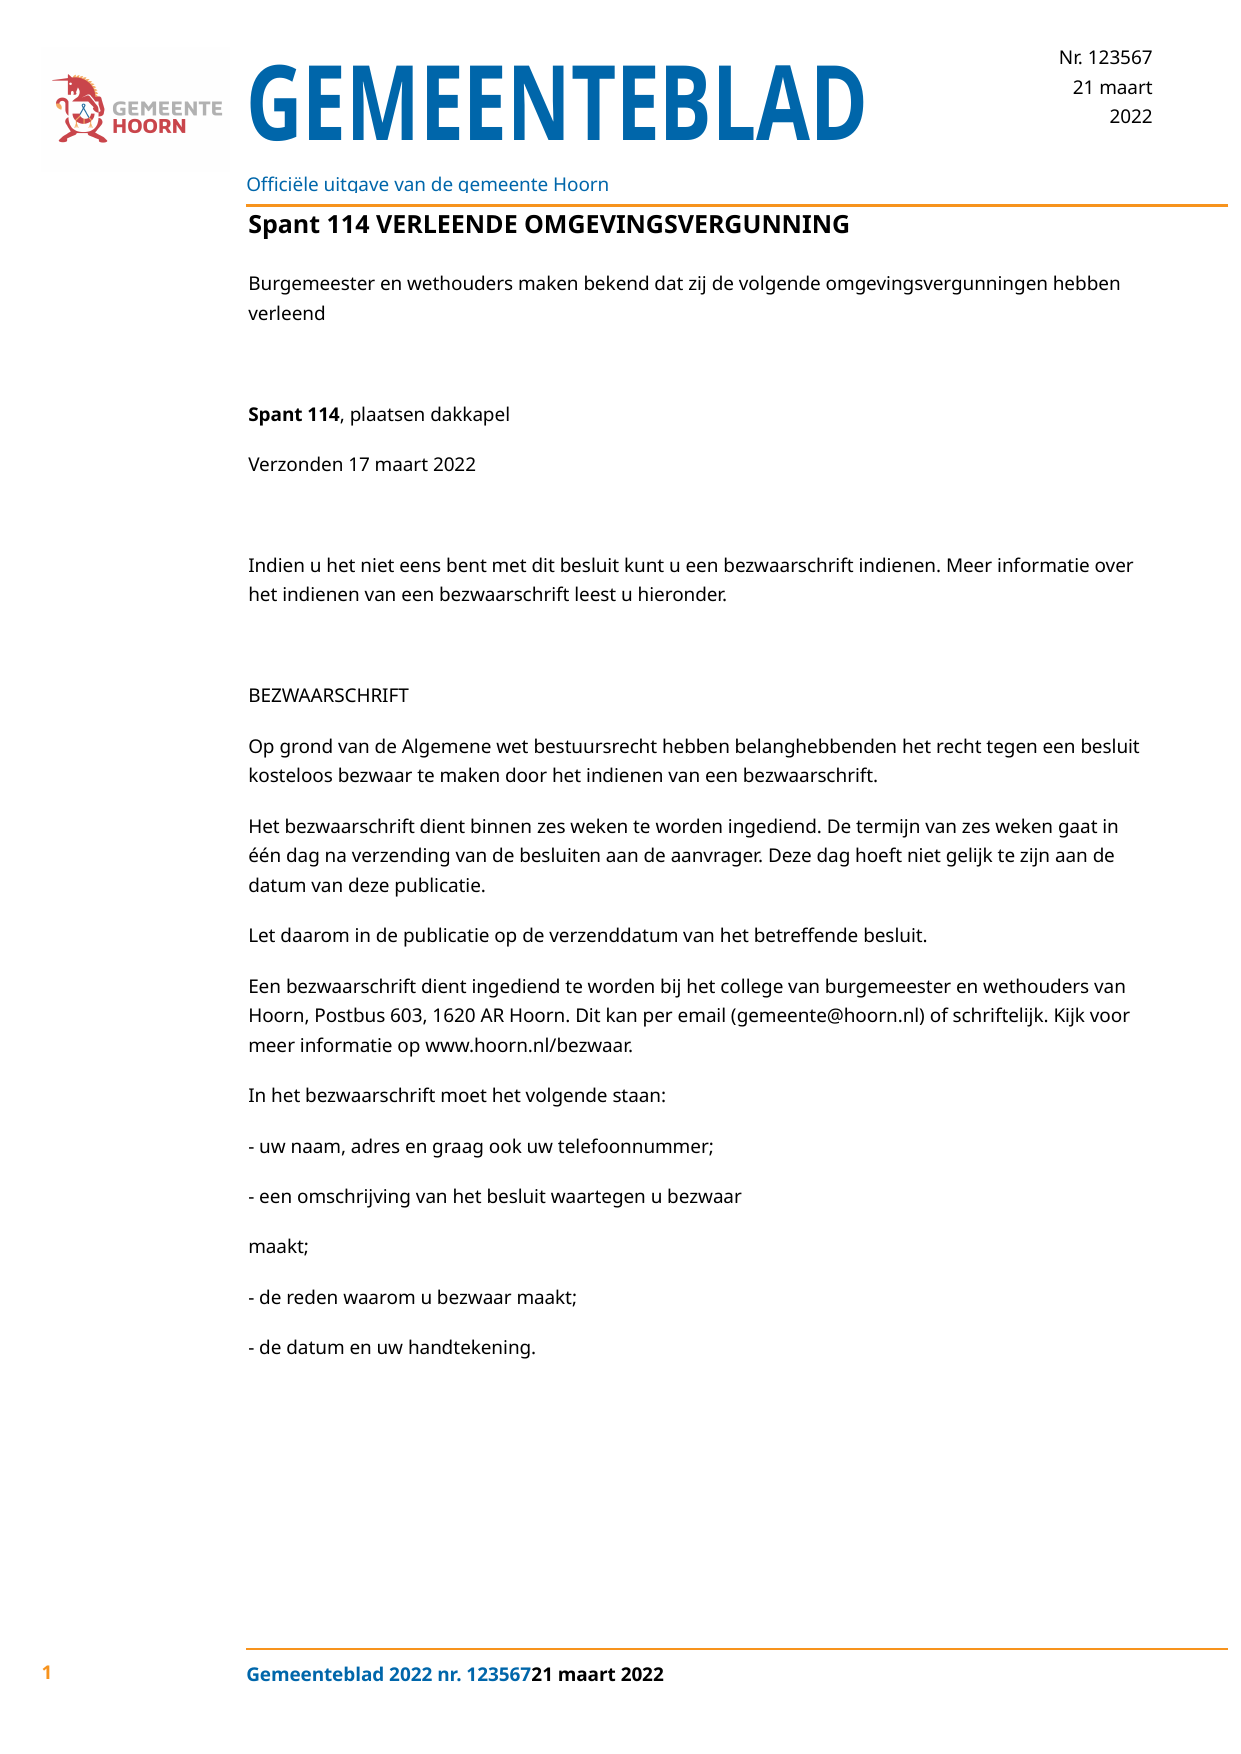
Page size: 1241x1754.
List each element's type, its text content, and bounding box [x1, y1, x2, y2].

text - uw naam, adres en graag ook uw telefoonnummer; [248, 1133, 1152, 1158]
text Het bezwaarschrift dient binnen zes weken te worden ingediend. De termijn van zes weken gaat in één dag na verzending van de besluiten aan de aanvrager. Deze dag hoeft niet gelijk te zijn aan de datum van deze publicatie. [248, 813, 1152, 898]
picture [41, 47, 231, 172]
text - een omschrijving van het besluit waartegen u bezwaar [248, 1183, 1152, 1209]
text Indien u het niet eens bent met dit besluit kunt u een bezwaarschrift indienen. Meer informatie over het indienen van een bezwaarschrift leest u hieronder. [248, 552, 1152, 607]
text Spant 114, plaatsen dakkapel [248, 401, 1152, 426]
text Spant 114 VERLEENDE OMGEVINGSVERGUNNING [248, 207, 1152, 241]
text - de datum en uw handtekening. [248, 1334, 1152, 1360]
text Op grond van de Algemene wet bestuursrecht hebben belanghebbenden het recht tegen een besluit kosteloos bezwaar te maken door het indienen van een bezwaarschrift. [248, 733, 1152, 788]
text - de reden waarom u bezwaar maakt; [248, 1284, 1152, 1310]
text BEZWAARSCHRIFT [248, 682, 1152, 708]
text Let daarom in de publicatie op de verzenddatum van het betreffende besluit. [248, 922, 1152, 948]
text Burgemeester en wethouders maken bekend dat zij de volgende omgevingsvergunningen hebben verleend [248, 270, 1152, 326]
text maakt; [248, 1234, 1152, 1259]
text In het bezwaarschrift moet het volgende staan: [248, 1082, 1152, 1108]
text Een bezwaarschrift dient ingediend te worden bij het college van burgemeester en wethouders van Hoorn, Postbus 603, 1620 AR Hoorn. Dit kan per email (gemeente@hoorn.nl) of schriftelijk. Kijk voor meer informatie op www.hoorn.nl/bezwaar. [248, 973, 1152, 1058]
text Verzonden 17 maart 2022 [248, 451, 1152, 477]
